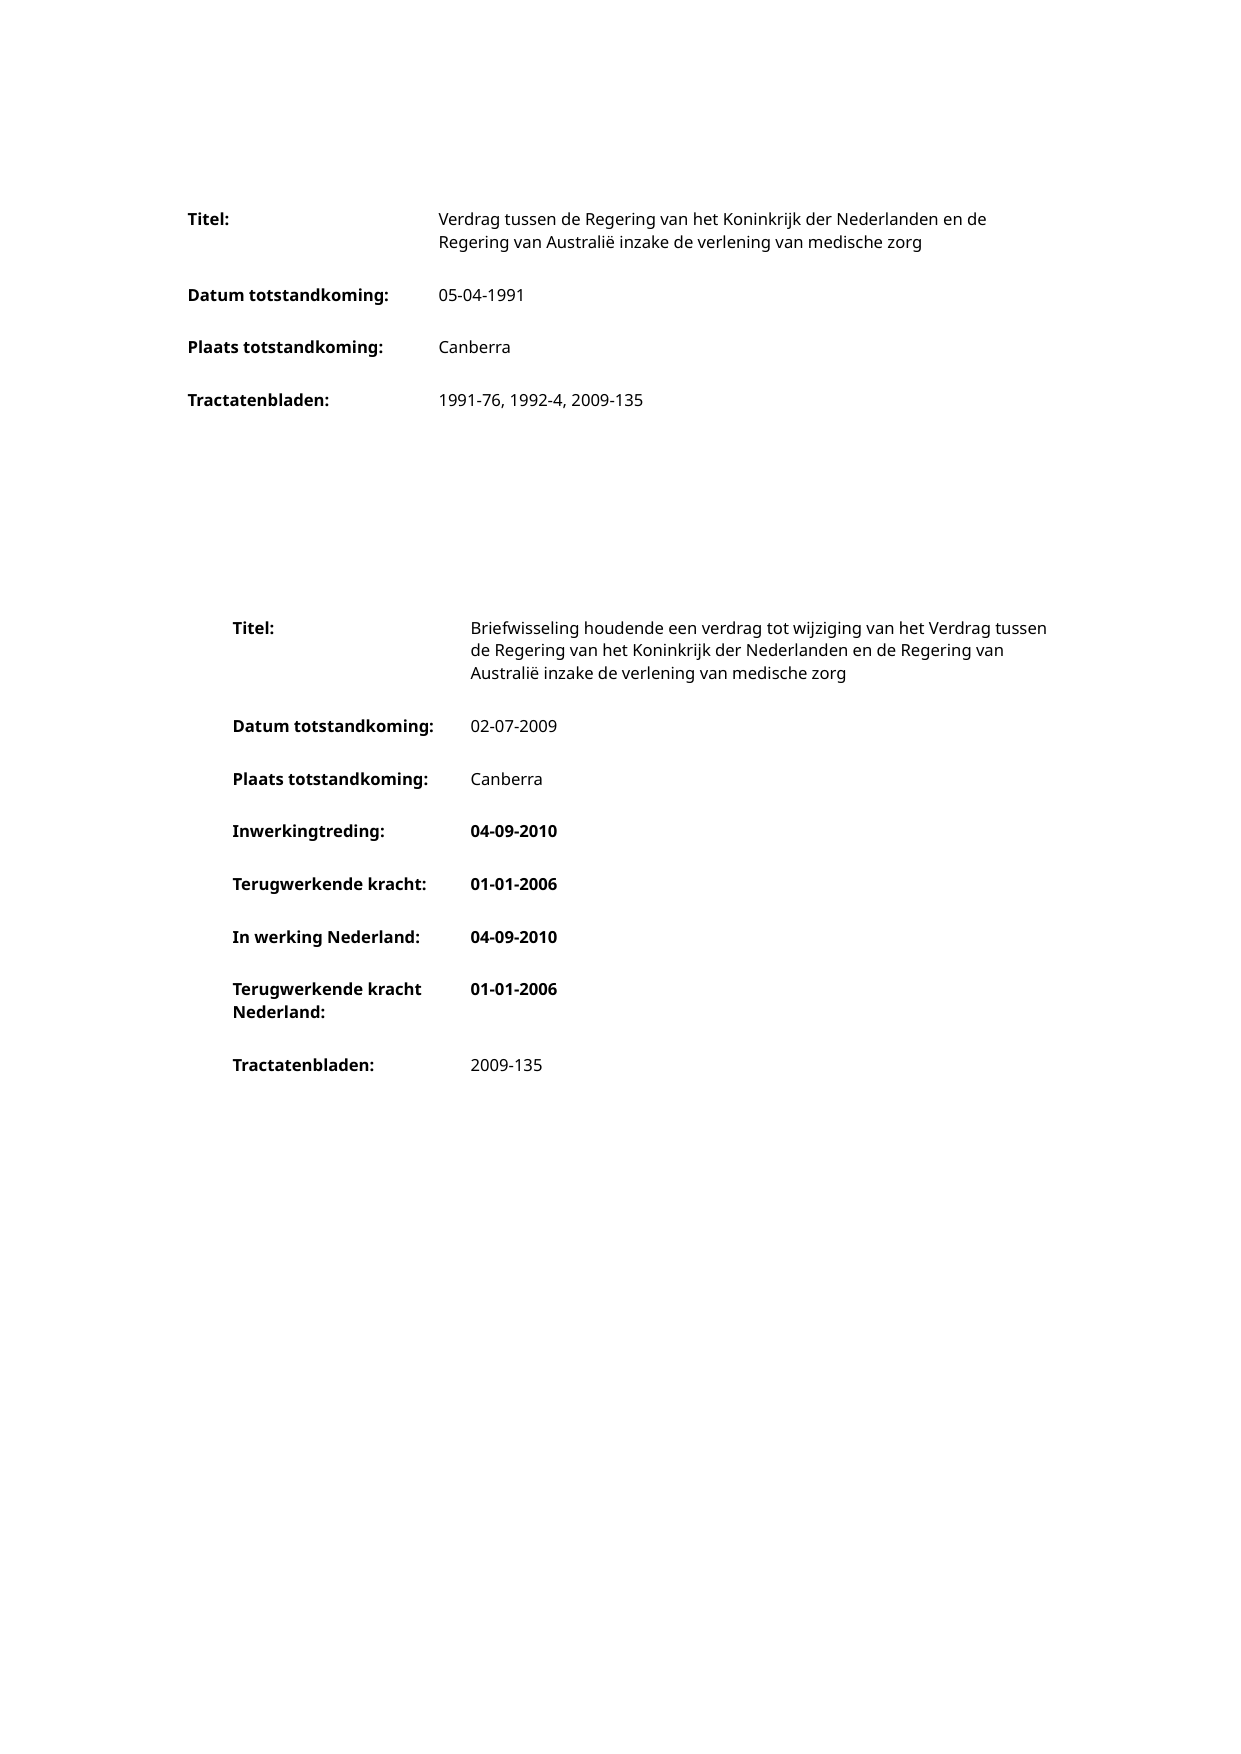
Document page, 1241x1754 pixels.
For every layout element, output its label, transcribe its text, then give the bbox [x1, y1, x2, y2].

table_cell 01-01-2006 [470, 978, 1053, 1053]
table_cell Datum totstandkoming: [188, 283, 438, 336]
table_cell Plaats totstandkoming: [188, 336, 438, 389]
table_cell Canberra [438, 336, 1053, 389]
table_cell Tractatenbladen: [188, 389, 438, 441]
table_cell 05-04-1991 [438, 283, 1053, 336]
table_cell 04-09-2010 [470, 820, 1053, 872]
table_cell 2009-135 [470, 1053, 1053, 1106]
table_cell [188, 441, 1053, 500]
table_cell 01-01-2006 [470, 873, 1053, 925]
table_cell [233, 1106, 1053, 1164]
table_cell In werking Nederland: [233, 925, 470, 978]
table_cell Terugwerkende kracht: [233, 873, 470, 925]
table_header Titel: [188, 208, 438, 283]
table_header Briefwisseling houdende een verdrag tot wijziging van het Verdrag tussen de Regering van het Koninkrijk der Nederlanden en de Regering van Australië inzake de verlening van medische zorg [470, 616, 1053, 714]
table_cell Terugwerkende kracht Nederland: [233, 978, 470, 1053]
table_cell Plaats totstandkoming: [233, 767, 470, 820]
table_cell Datum totstandkoming: [233, 714, 470, 767]
table_cell 04-09-2010 [470, 925, 1053, 978]
table_cell 1991-76, 1992-4, 2009-135 [438, 389, 1053, 441]
table_cell 02-07-2009 [470, 714, 1053, 767]
table_header Titel: [233, 616, 470, 714]
table_cell Tractatenbladen: [233, 1053, 470, 1106]
table_cell Canberra [470, 767, 1053, 820]
table_header Verdrag tussen de Regering van het Koninkrijk der Nederlanden en de Regering van Australië inzake de verlening van medische zorg [438, 208, 1053, 283]
table_cell Inwerkingtreding: [233, 820, 470, 872]
